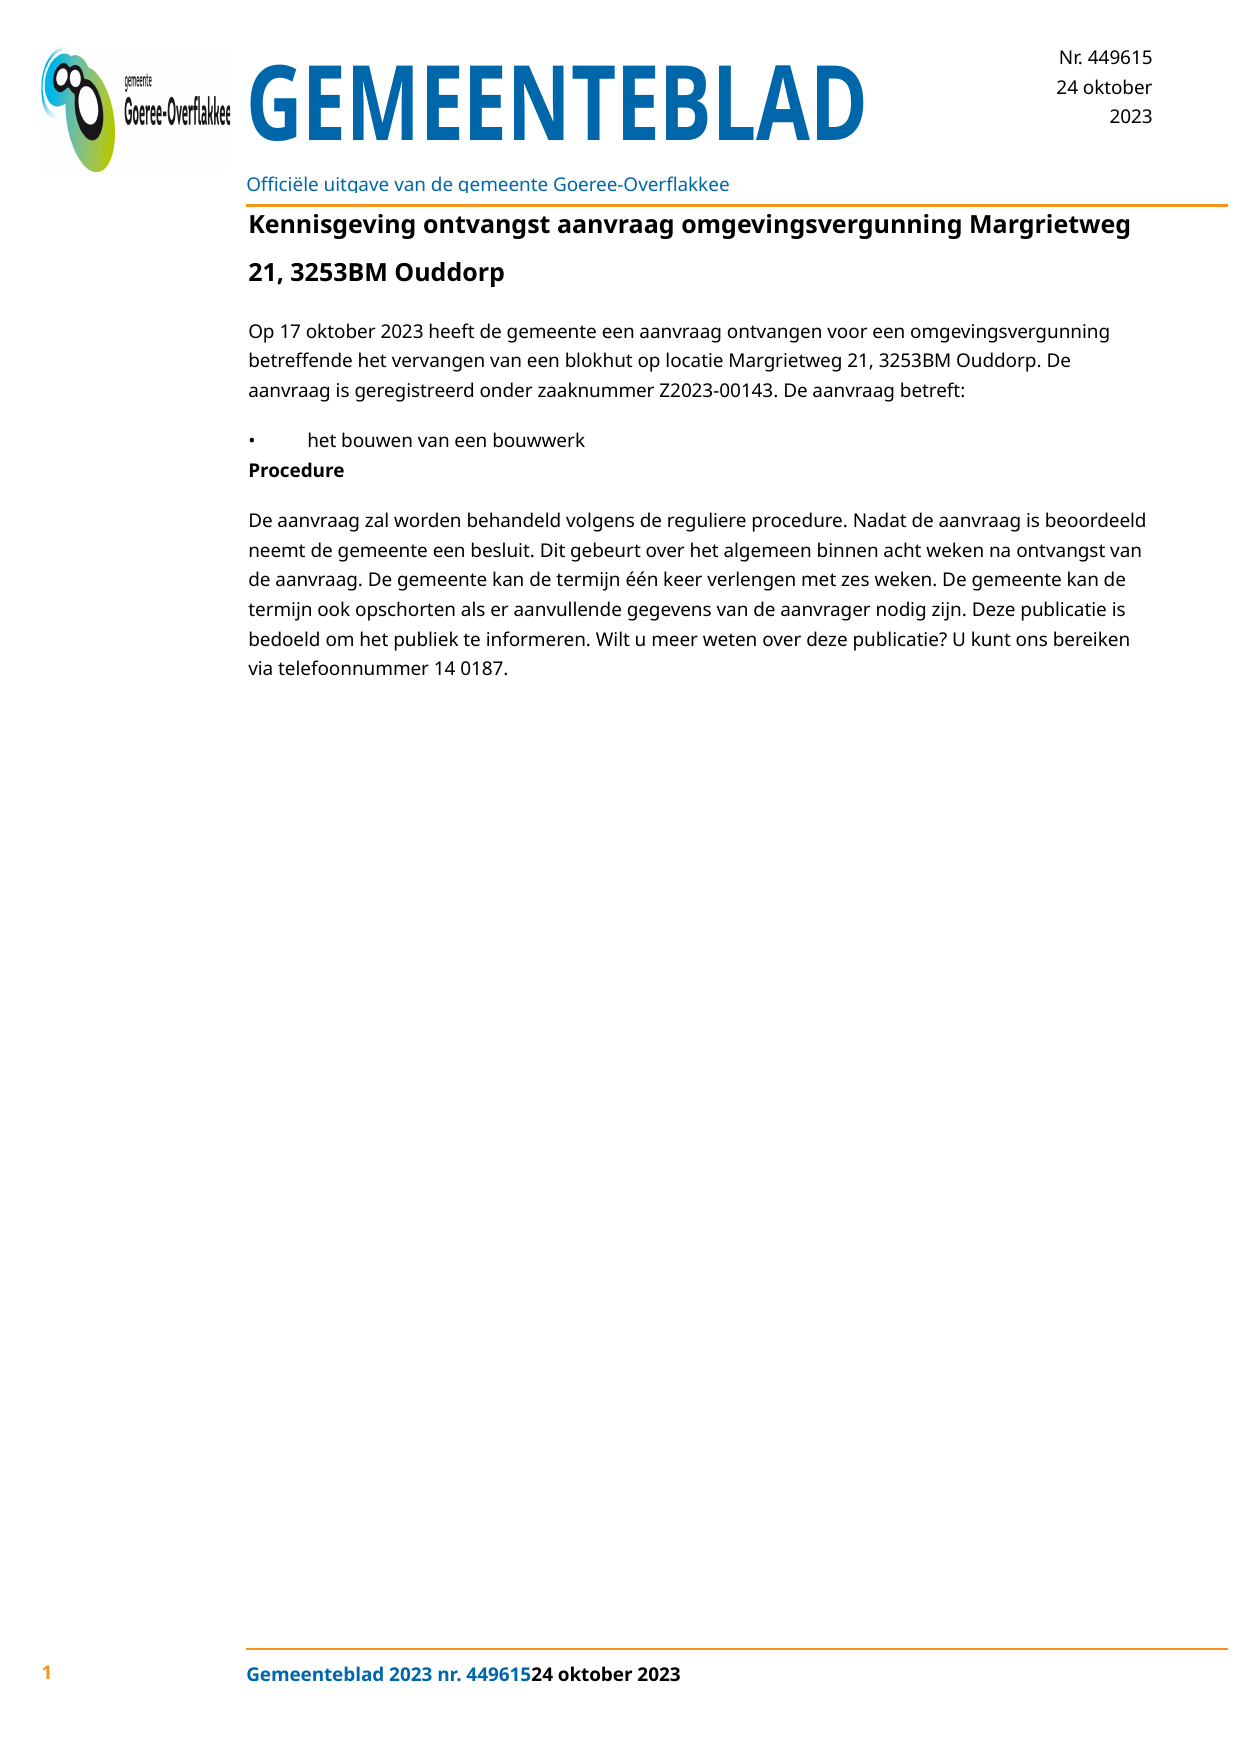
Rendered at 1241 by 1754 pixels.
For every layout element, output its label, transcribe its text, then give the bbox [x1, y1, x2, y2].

list het bouwen van een bouwwerk [248, 427, 1152, 453]
text Procedure [248, 457, 1152, 483]
text De aanvraag zal worden behandeld volgens de reguliere procedure. Nadat de aanvraag is beoordeeld neemt de gemeente een besluit. Dit gebeurt over het algemeen binnen acht weken na ontvangst van de aanvraag. De gemeente kan de termijn één keer verlengen met zes weken. De gemeente kan de termijn ook opschorten als er aanvullende gegevens van de aanvrager nodig zijn. Deze publicatie is bedoeld om het publiek te informeren. Wilt u meer weten over deze publicatie? U kunt ons bereiken via telefoonnummer 14 0187. [248, 507, 1152, 681]
text Kennisgeving ontvangst aanvraag omgevingsvergunning Margrietweg 21, 3253BM Ouddorp [248, 207, 1152, 288]
text Op 17 oktober 2023 heeft de gemeente een aanvraag ontvangen voor een omgevingsvergunning betreffende het vervangen van een blokhut op locatie Margrietweg 21, 3253BM Ouddorp. De aanvraag is geregistreerd onder zaaknummer Z2023-00143. De aanvraag betreft: [248, 318, 1152, 403]
picture [41, 47, 231, 172]
